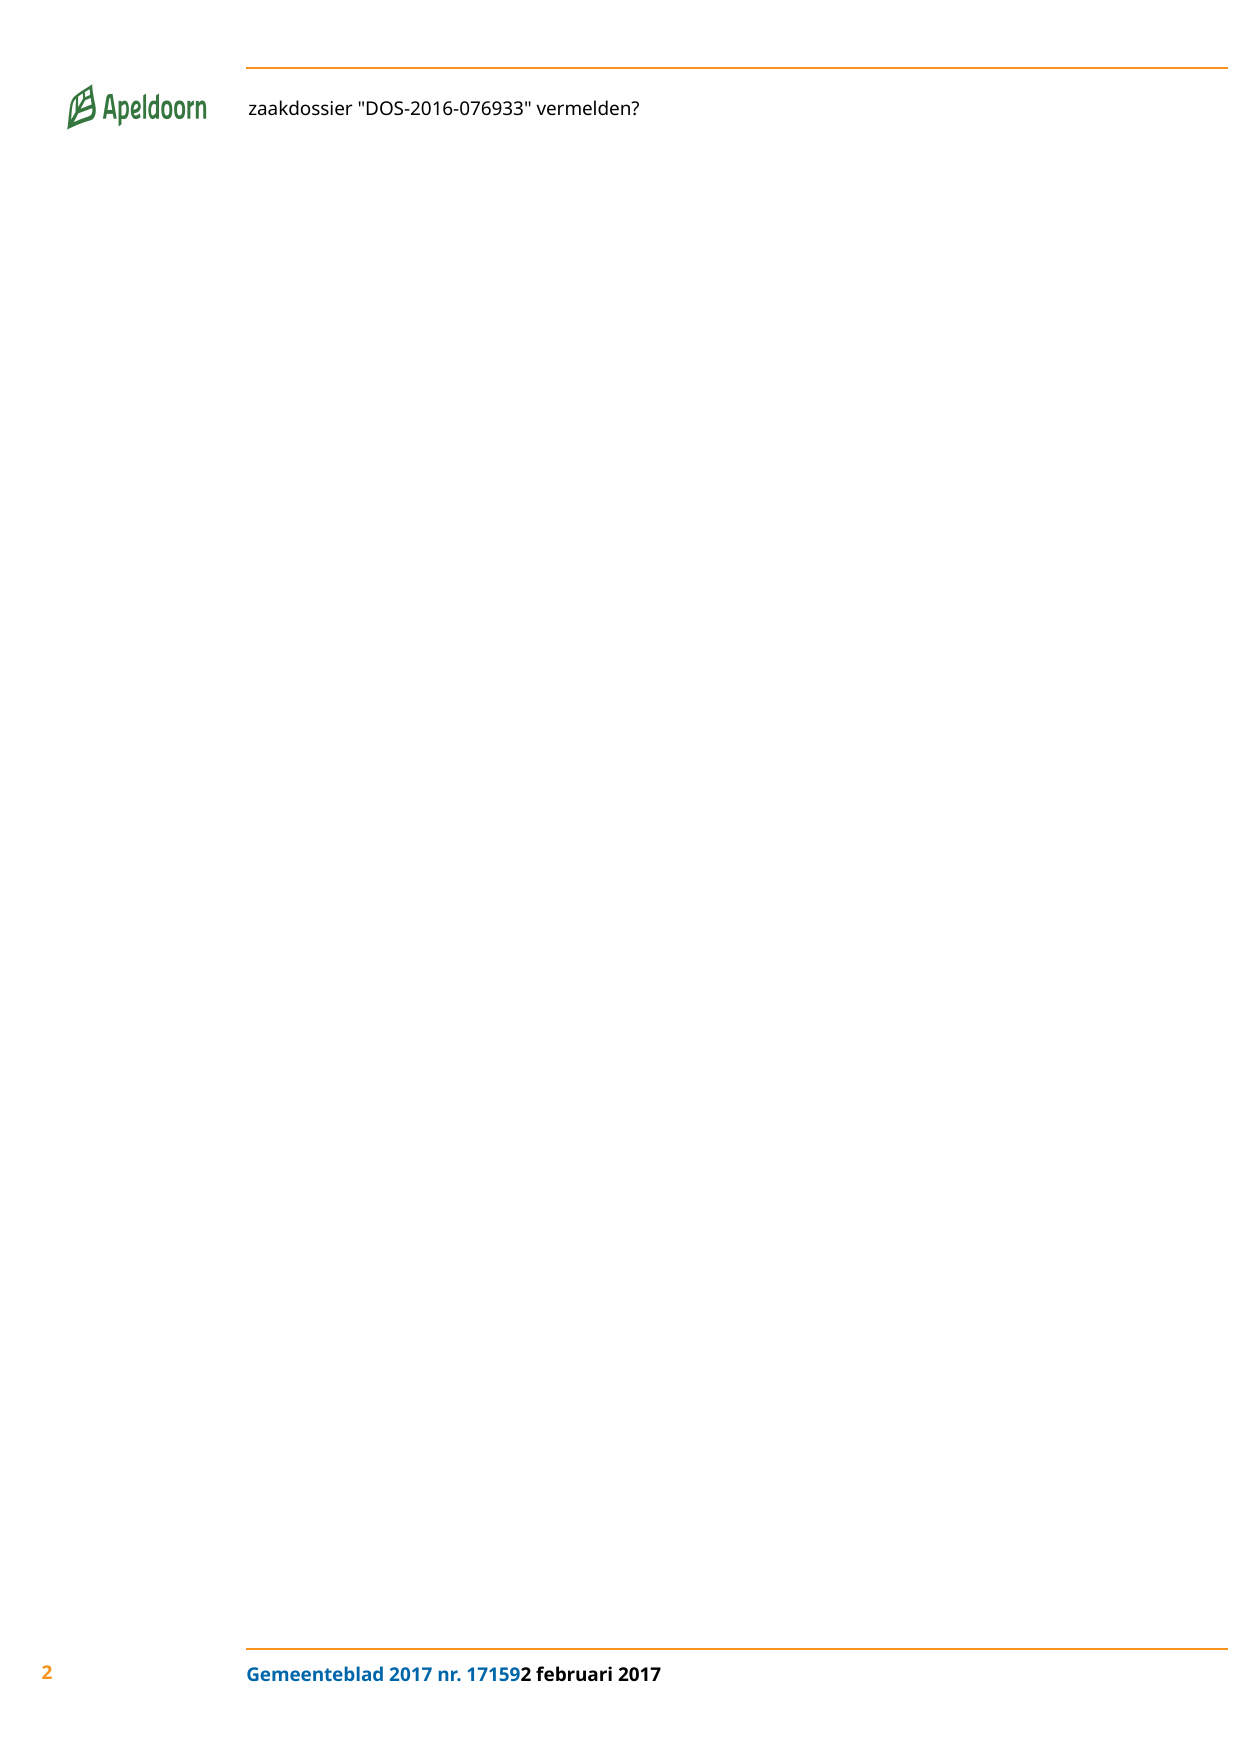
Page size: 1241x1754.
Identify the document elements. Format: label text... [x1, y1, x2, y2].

picture [41, 47, 231, 172]
text zaakdossier "DOS-2016-076933" vermelden? [248, 95, 1152, 121]
